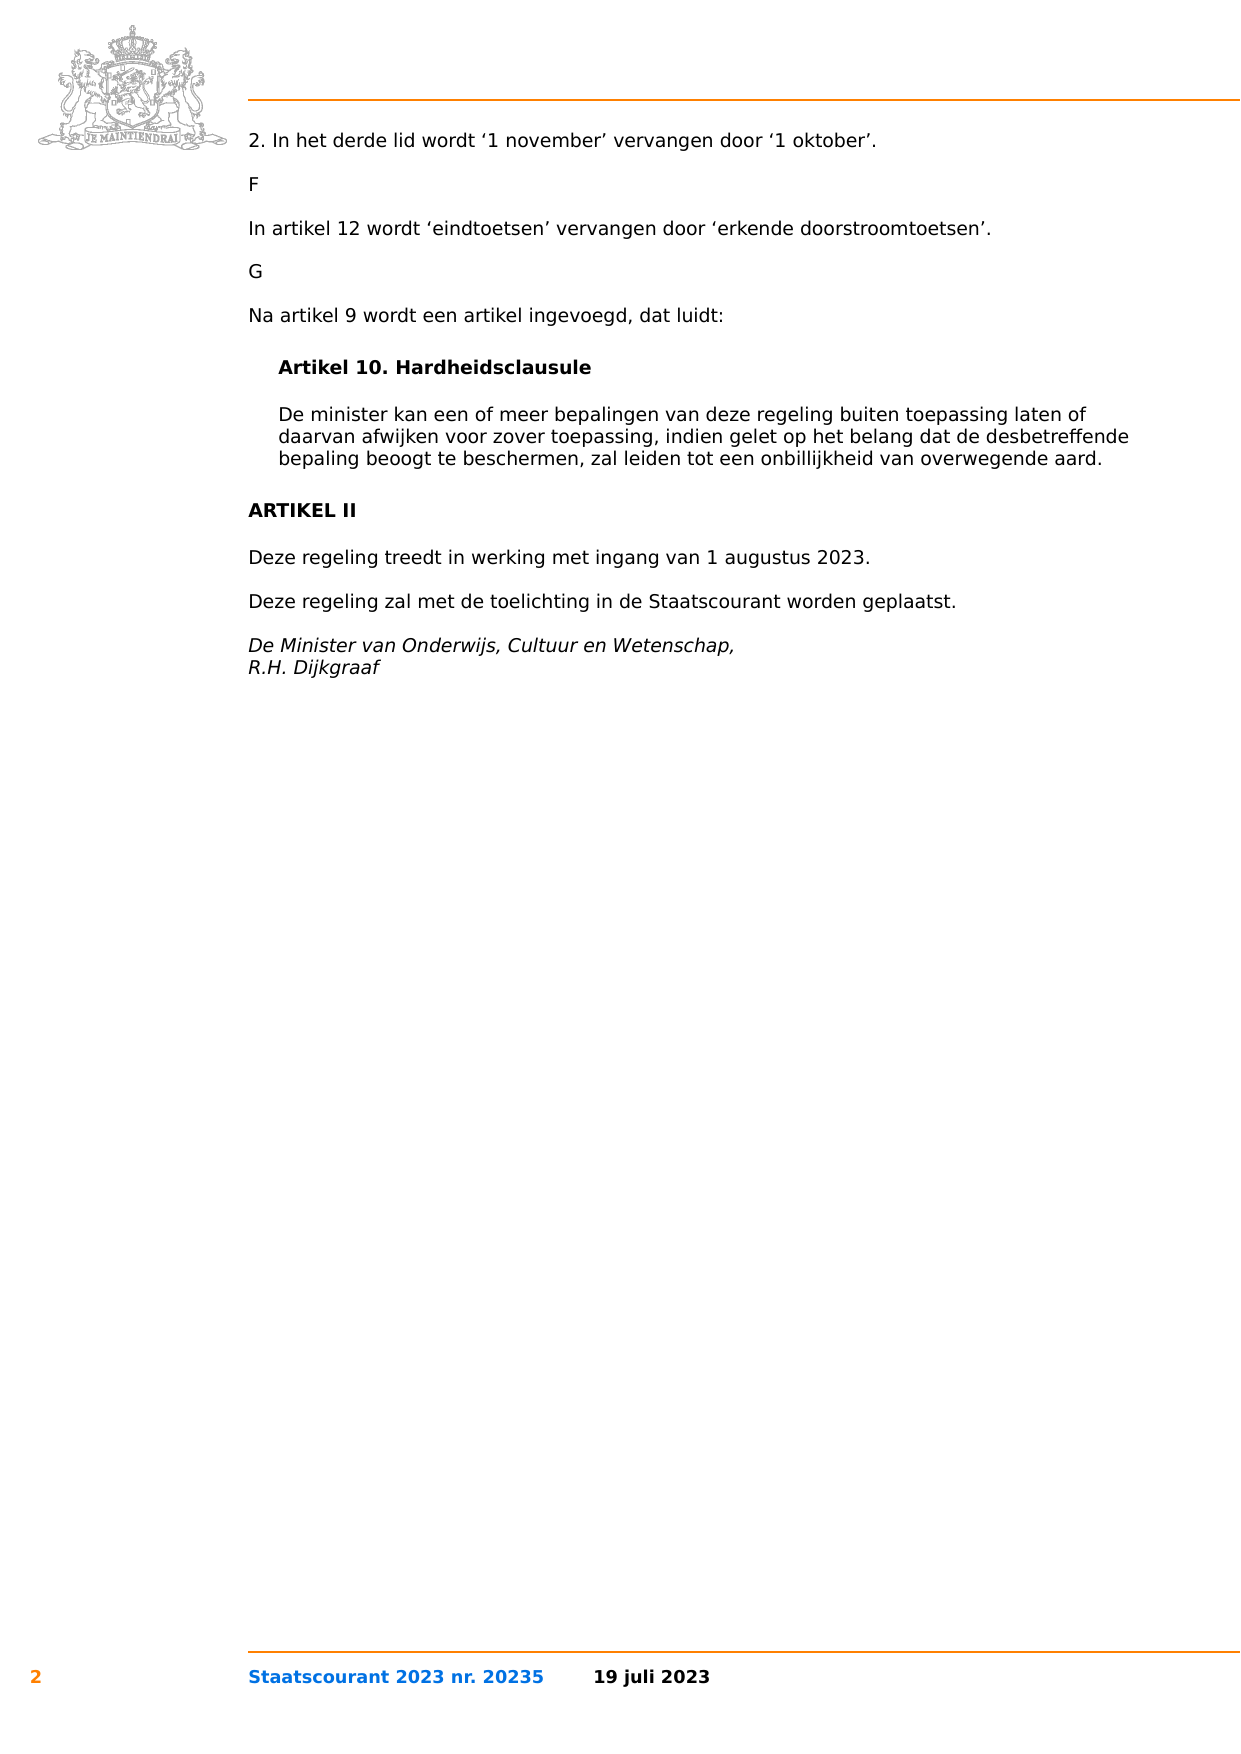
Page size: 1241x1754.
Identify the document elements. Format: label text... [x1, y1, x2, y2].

text Deze regeling zal met de toelichting in de Staatscourant worden geplaatst. [248, 591, 1163, 613]
subtitle Artikel 10. Hardheidsclausule [278, 357, 1163, 379]
picture [38, 25, 227, 150]
subtitle ARTIKEL II [248, 500, 1163, 522]
text G [248, 261, 1163, 283]
text Deze regeling treedt in werking met ingang van 1 augustus 2023. [248, 547, 1163, 569]
text In artikel 12 wordt ‘eindtoetsen’ vervangen door ‘erkende doorstroomtoetsen’. [248, 218, 1163, 239]
text Na artikel 9 wordt een artikel ingevoegd, dat luidt: [248, 305, 1163, 327]
text De Minister van Onderwijs, Cultuur en Wetenschap, R.H. Dijkgraaf [248, 635, 1163, 679]
text De minister kan een of meer bepalingen van deze regeling buiten toepassing laten of daarvan afwijken voor zover toepassing, indien gelet op het belang dat de desbetreffende bepaling beoogt te beschermen, zal leiden tot een onbillijkheid van overwegende aard. [278, 404, 1163, 470]
text 2. In het derde lid wordt ‘1 november’ vervangen door ‘1 oktober’. [248, 130, 1163, 152]
text F [248, 174, 1163, 196]
